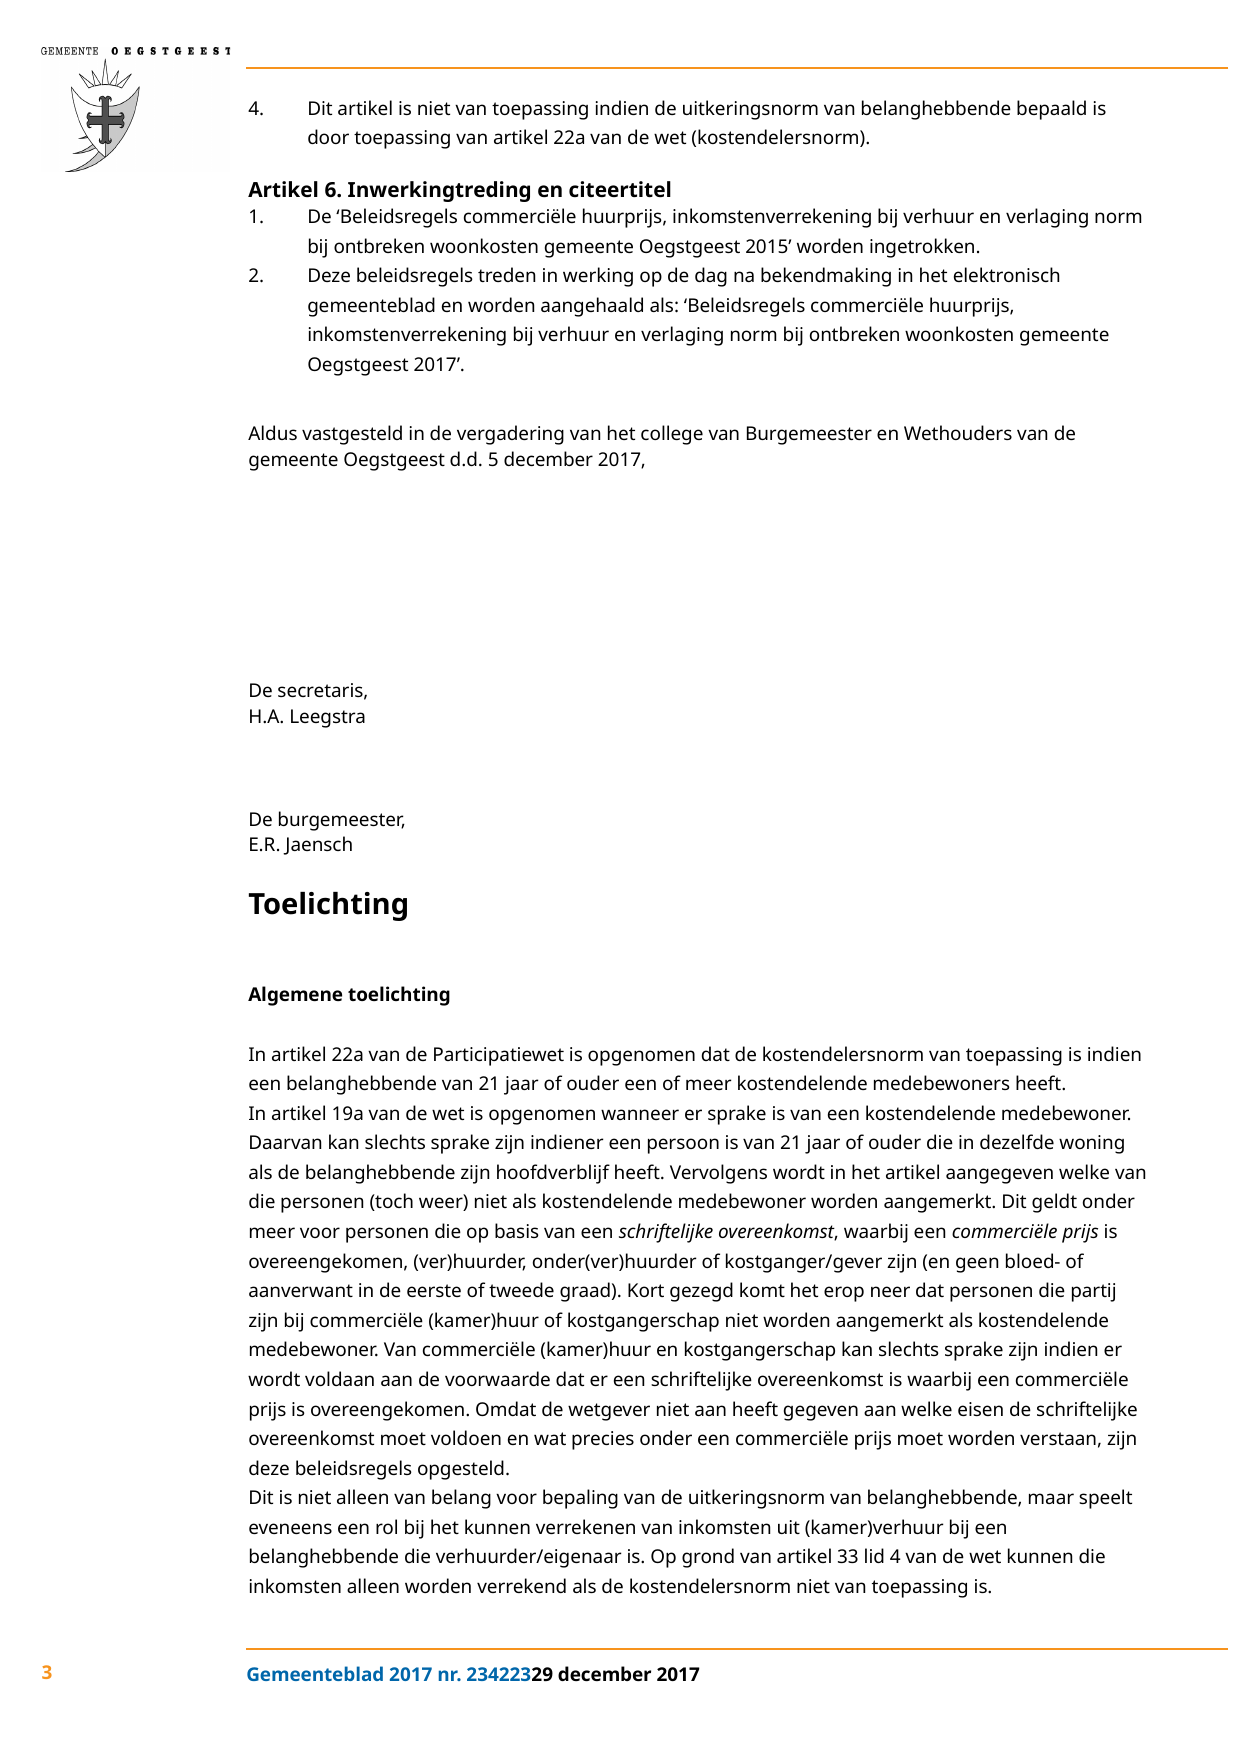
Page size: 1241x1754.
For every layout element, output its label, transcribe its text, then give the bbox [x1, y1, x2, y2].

list Deze beleidsregels treden in werking op de dag na bekendmaking in het elektronisch gemeenteblad en worden aangehaald als: ‘Beleidsregels commerciële huurprijs, inkomstenverrekening bij verhuur en verlaging norm bij ontbreken woonkosten gemeente Oegstgeest 2017’. [248, 262, 1152, 377]
text Dit is niet alleen van belang voor bepaling van de uitkeringsnorm van belanghebbende, maar speelt eveneens een rol bij het kunnen verrekenen van inkomsten uit (kamer)verhuur bij een belanghebbende die verhuurder/eigenaar is. Op grond van artikel 33 lid 4 van de wet kunnen die inkomsten alleen worden verrekend als de kostendelersnorm niet van toepassing is. [248, 1484, 1152, 1599]
text Artikel 6. Inwerkingtreding en citeertitel [248, 175, 1152, 203]
text H.A. Leegstra [248, 703, 1152, 729]
text Toelichting [248, 883, 1152, 923]
text In artikel 22a van de Participatiewet is opgenomen dat de kostendelersnorm van toepassing is indien een belanghebbende van 21 jaar of ouder een of meer kostendelende medebewoners heeft. [248, 1041, 1152, 1096]
list Dit artikel is niet van toepassing indien de uitkeringsnorm van belanghebbende bepaald is door toepassing van artikel 22a van de wet (kostendelersnorm). [248, 95, 1152, 150]
list De ‘Beleidsregels commerciële huurprijs, inkomstenverrekening bij verhuur en verlaging norm bij ontbreken woonkosten gemeente Oegstgeest 2015’ worden ingetrokken. [248, 203, 1152, 258]
text De secretaris, [248, 677, 1152, 703]
text Aldus vastgesteld in de vergadering van het college van Burgemeester en Wethouders van de gemeente Oegstgeest d.d. 5 december 2017, [248, 420, 1152, 471]
text E.R. Jaensch [248, 832, 1152, 857]
text De burgemeester, [248, 806, 1152, 832]
text In artikel 19a van de wet is opgenomen wanneer er sprake is van een kostendelende medebewoner. Daarvan kan slechts sprake zijn indiener een persoon is van 21 jaar of ouder die in dezelfde woning als de belanghebbende zijn hoofdverblijf heeft. Vervolgens wordt in het artikel aangegeven welke van die personen (toch weer) niet als kostendelende medebewoner worden aangemerkt. Dit geldt onder meer voor personen die op basis van een schriftelijke overeenkomst, waarbij een commerciële prijs is overeengekomen, (ver)huurder, onder(ver)huurder of kostganger/gever zijn (en geen bloed- of aanverwant in de eerste of tweede graad). Kort gezegd komt het erop neer dat personen die partij zijn bij commerciële (kamer)huur of kostgangerschap niet worden aangemerkt als kostendelende medebewoner. Van commerciële (kamer)huur en kostgangerschap kan slechts sprake zijn indien er wordt voldaan aan de voorwaarde dat er een schriftelijke overeenkomst is waarbij een commerciële prijs is overeengekomen. Omdat de wetgever niet aan heeft gegeven aan welke eisen de schriftelijke overeenkomst moet voldoen en wat precies onder een commerciële prijs moet worden verstaan, zijn deze beleidsregels opgesteld. [248, 1100, 1152, 1481]
text Algemene toelichting [248, 982, 1152, 1007]
picture [41, 47, 231, 172]
